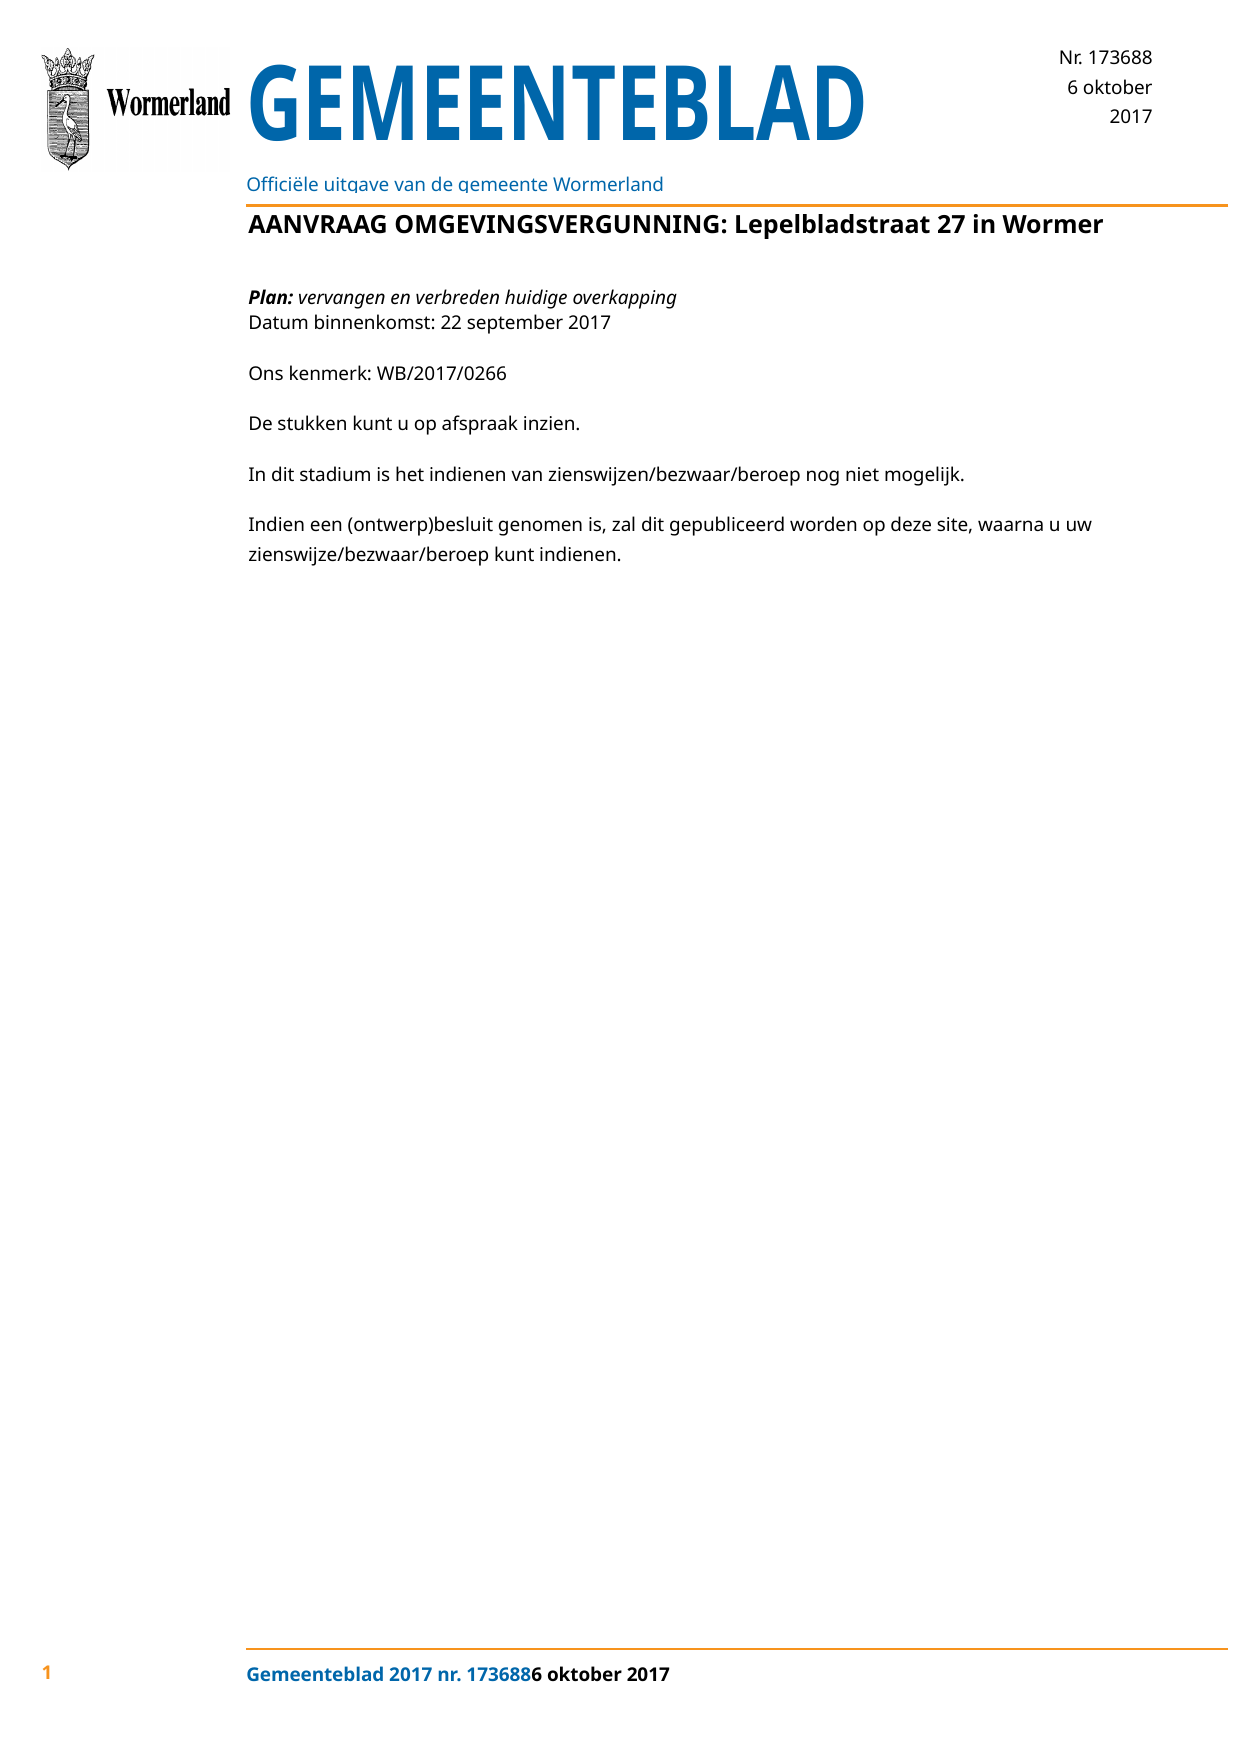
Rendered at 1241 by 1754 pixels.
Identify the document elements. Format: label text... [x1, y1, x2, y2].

text AANVRAAG OMGEVINGSVERGUNNING: Lepelbladstraat 27 in Wormer [248, 207, 1152, 241]
picture [41, 47, 231, 172]
text Datum binnenkomst: 22 september 2017 [248, 309, 1152, 335]
text Ons kenmerk: WB/2017/0266 [248, 360, 1152, 386]
text Indien een (ontwerp)besluit genomen is, zal dit gepubliceerd worden op deze site, waarna u uw zienswijze/bezwaar/beroep kunt indienen. [248, 511, 1152, 567]
text In dit stadium is het indienen van zienswijzen/bezwaar/beroep nog niet mogelijk. [248, 461, 1152, 487]
text Plan: vervangen en verbreden huidige overkapping [248, 284, 1152, 309]
text De stukken kunt u op afspraak inzien. [248, 410, 1152, 436]
